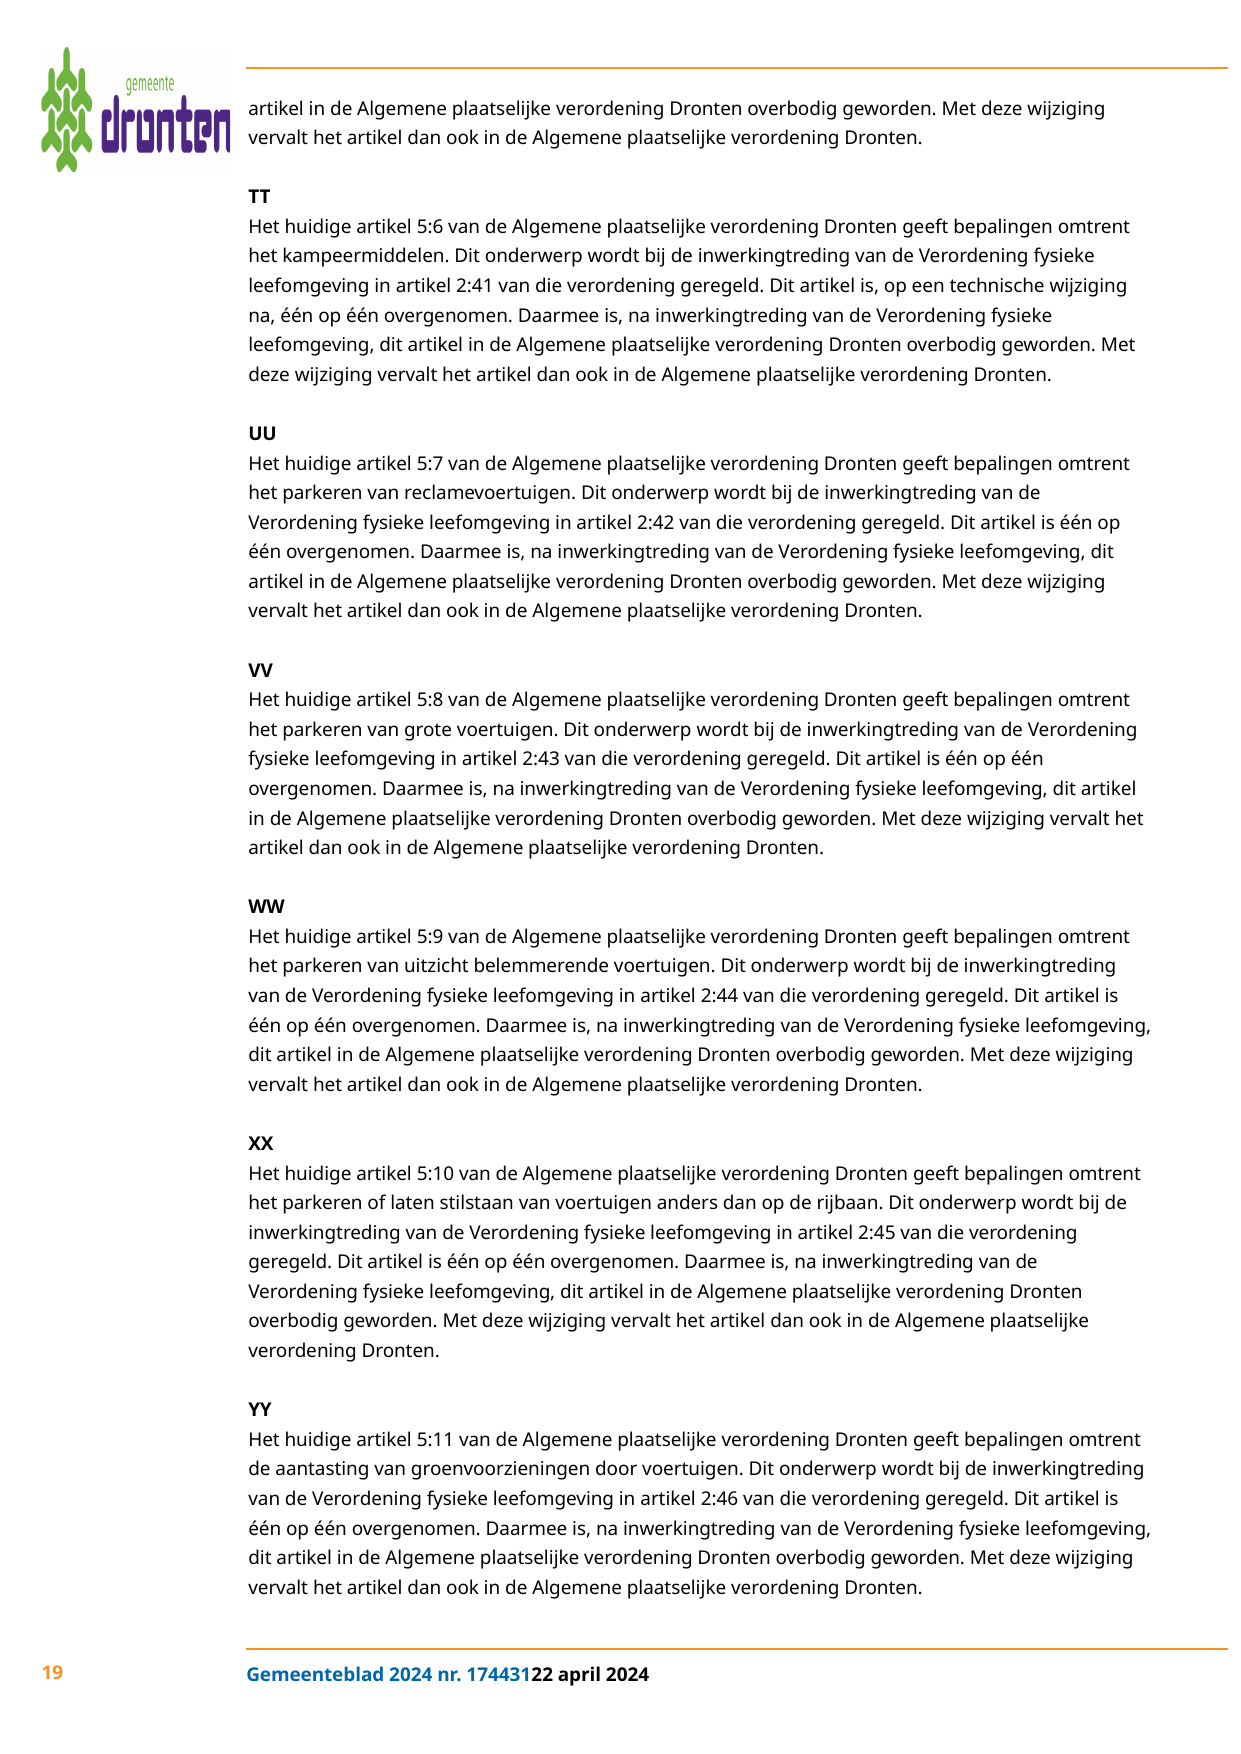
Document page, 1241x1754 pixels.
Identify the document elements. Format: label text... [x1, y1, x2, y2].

text VV [248, 657, 1152, 683]
text Het huidige artikel 5:10 van de Algemene plaatselijke verordening Dronten geeft bepalingen omtrent het parkeren of laten stilstaan van voertuigen anders dan op de rijbaan. Dit onderwerp wordt bij de inwerkingtreding van de Verordening fysieke leefomgeving in artikel 2:45 van die verordening geregeld. Dit artikel is één op één overgenomen. Daarmee is, na inwerkingtreding van de Verordening fysieke leefomgeving, dit artikel in de Algemene plaatselijke verordening Dronten overbodig geworden. Met deze wijziging vervalt het artikel dan ook in de Algemene plaatselijke verordening Dronten. [248, 1160, 1152, 1363]
text Het huidige artikel 5:7 van de Algemene plaatselijke verordening Dronten geeft bepalingen omtrent het parkeren van reclamevoertuigen. Dit onderwerp wordt bij de inwerkingtreding van de Verordening fysieke leefomgeving in artikel 2:42 van die verordening geregeld. Dit artikel is één op één overgenomen. Daarmee is, na inwerkingtreding van de Verordening fysieke leefomgeving, dit artikel in de Algemene plaatselijke verordening Dronten overbodig geworden. Met deze wijziging vervalt het artikel dan ook in de Algemene plaatselijke verordening Dronten. [248, 450, 1152, 623]
text Het huidige artikel 5:6 van de Algemene plaatselijke verordening Dronten geeft bepalingen omtrent het kampeermiddelen. Dit onderwerp wordt bij de inwerkingtreding van de Verordening fysieke leefomgeving in artikel 2:41 van die verordening geregeld. Dit artikel is, op een technische wijziging na, één op één overgenomen. Daarmee is, na inwerkingtreding van de Verordening fysieke leefomgeving, dit artikel in de Algemene plaatselijke verordening Dronten overbodig geworden. Met deze wijziging vervalt het artikel dan ook in de Algemene plaatselijke verordening Dronten. [248, 213, 1152, 387]
text Het huidige artikel 5:9 van de Algemene plaatselijke verordening Dronten geeft bepalingen omtrent het parkeren van uitzicht belemmerende voertuigen. Dit onderwerp wordt bij de inwerkingtreding van de Verordening fysieke leefomgeving in artikel 2:44 van die verordening geregeld. Dit artikel is één op één overgenomen. Daarmee is, na inwerkingtreding van de Verordening fysieke leefomgeving, dit artikel in de Algemene plaatselijke verordening Dronten overbodig geworden. Met deze wijziging vervalt het artikel dan ook in de Algemene plaatselijke verordening Dronten. [248, 923, 1152, 1097]
text Het huidige artikel 5:11 van de Algemene plaatselijke verordening Dronten geeft bepalingen omtrent de aantasting van groenvoorzieningen door voertuigen. Dit onderwerp wordt bij de inwerkingtreding van de Verordening fysieke leefomgeving in artikel 2:46 van die verordening geregeld. Dit artikel is één op één overgenomen. Daarmee is, na inwerkingtreding van de Verordening fysieke leefomgeving, dit artikel in de Algemene plaatselijke verordening Dronten overbodig geworden. Met deze wijziging vervalt het artikel dan ook in de Algemene plaatselijke verordening Dronten. [248, 1426, 1152, 1600]
text artikel in de Algemene plaatselijke verordening Dronten overbodig geworden. Met deze wijziging vervalt het artikel dan ook in de Algemene plaatselijke verordening Dronten. [248, 95, 1152, 150]
picture [41, 47, 231, 172]
text UU [248, 420, 1152, 446]
text YY [248, 1396, 1152, 1422]
text Het huidige artikel 5:8 van de Algemene plaatselijke verordening Dronten geeft bepalingen omtrent het parkeren van grote voertuigen. Dit onderwerp wordt bij de inwerkingtreding van de Verordening fysieke leefomgeving in artikel 2:43 van die verordening geregeld. Dit artikel is één op één overgenomen. Daarmee is, na inwerkingtreding van de Verordening fysieke leefomgeving, dit artikel in de Algemene plaatselijke verordening Dronten overbodig geworden. Met deze wijziging vervalt het artikel dan ook in de Algemene plaatselijke verordening Dronten. [248, 686, 1152, 860]
text WW [248, 893, 1152, 919]
text TT [248, 183, 1152, 209]
text XX [248, 1130, 1152, 1156]
